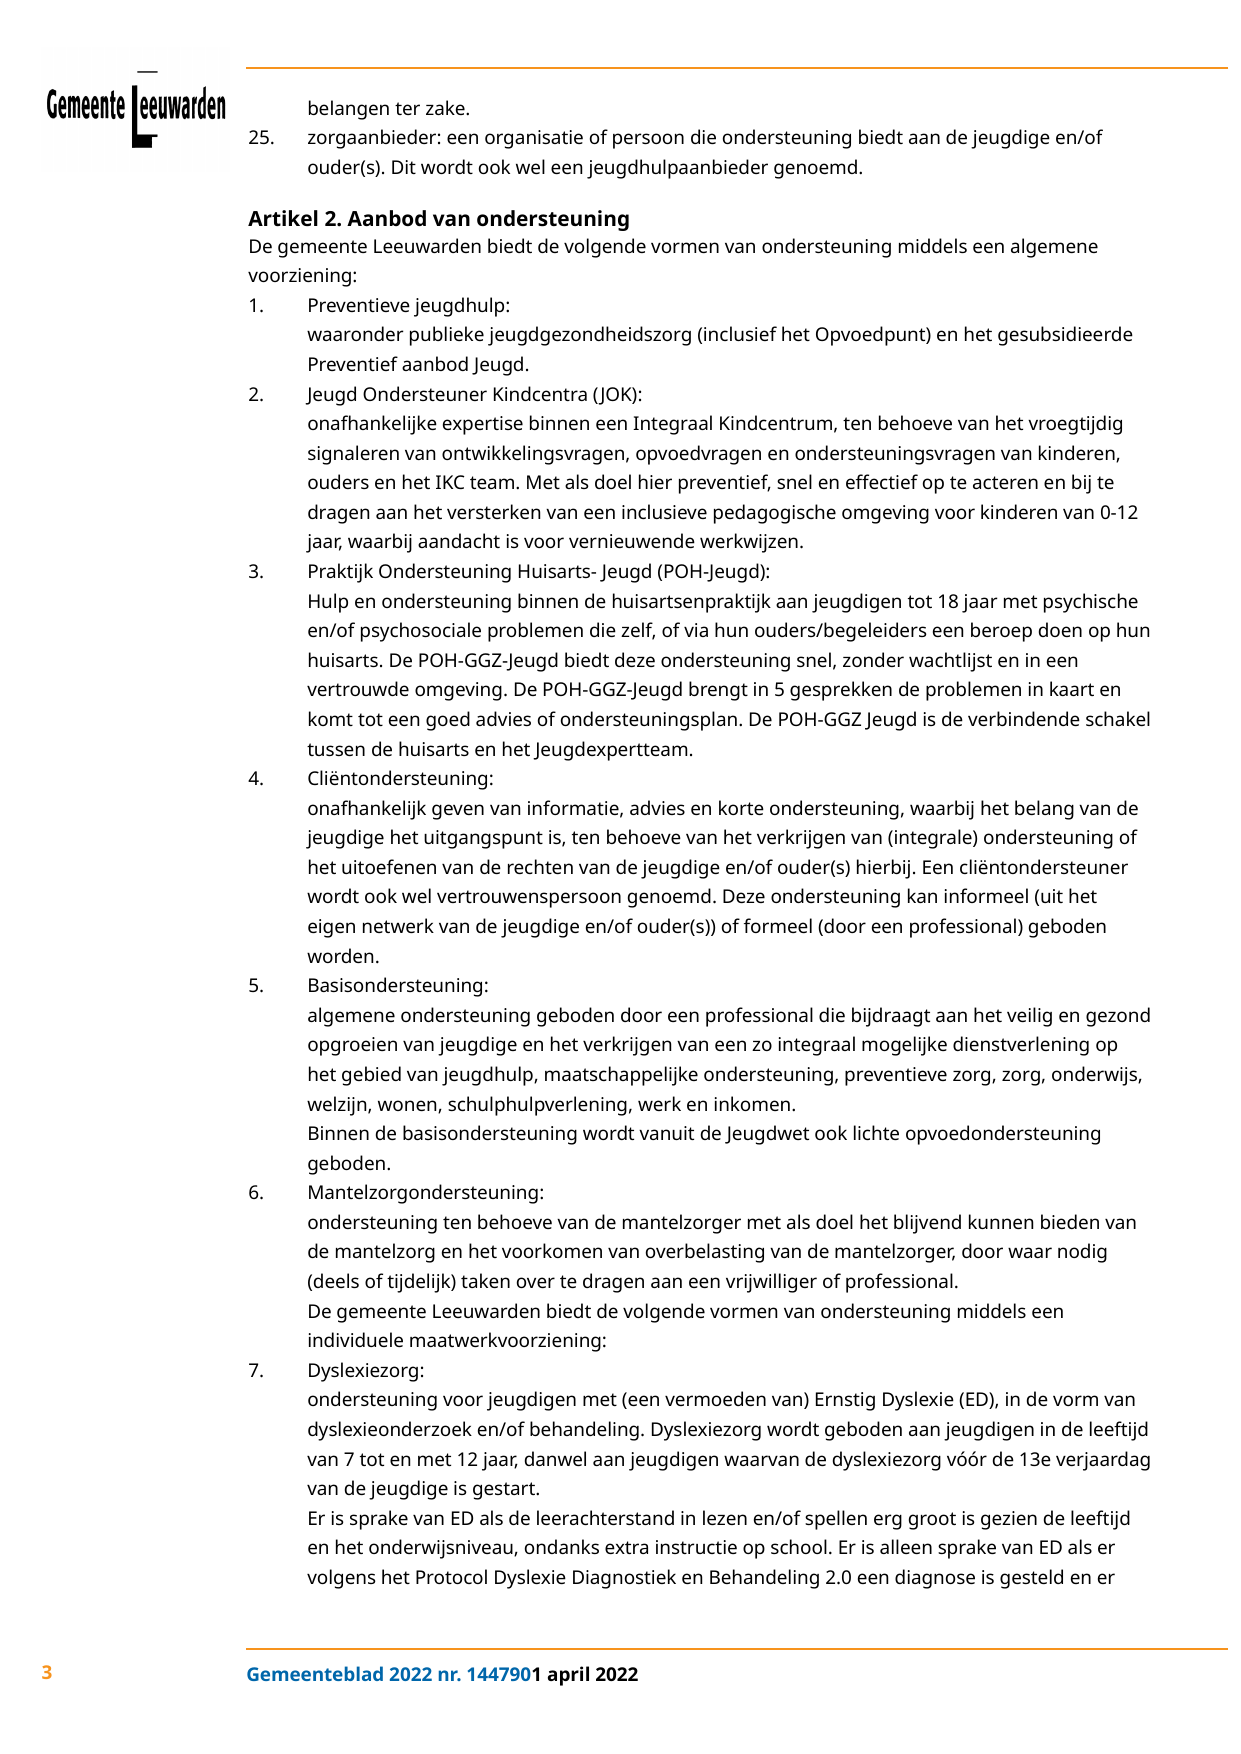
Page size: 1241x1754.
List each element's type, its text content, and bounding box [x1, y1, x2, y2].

list Jeugd Ondersteuner Kindcentra (JOK): [248, 381, 1152, 406]
list Dyslexiezorg: [248, 1357, 1152, 1383]
list onafhankelijke expertise binnen een Integraal Kindcentrum, ten behoeve van het vroegtijdig signaleren van ontwikkelingsvragen, opvoedvragen en ondersteuningsvragen van kinderen, ouders en het IKC team. Met als doel hier preventief, snel en effectief op te acteren en bij te dragen aan het versterken van een inclusieve pedagogische omgeving voor kinderen van 0-12 jaar, waarbij aandacht is voor vernieuwende werkwijzen. [248, 410, 1152, 554]
list belangen ter zake. [248, 95, 1152, 121]
picture [41, 47, 231, 172]
list onafhankelijk geven van informatie, advies en korte ondersteuning, waarbij het belang van de jeugdige het uitgangspunt is, ten behoeve van het verkrijgen van (integrale) ondersteuning of het uitoefenen van de rechten van de jeugdige en/of ouder(s) hierbij. Een cliëntondersteuner wordt ook wel vertrouwenspersoon genoemd. Deze ondersteuning kan informeel (uit het eigen netwerk van de jeugdige en/of ouder(s)) of formeel (door een professional) geboden worden. [248, 795, 1152, 968]
list ondersteuning ten behoeve van de mantelzorger met als doel het blijvend kunnen bieden van de mantelzorg en het voorkomen van overbelasting van de mantelzorger, door waar nodig (deels of tijdelijk) taken over te dragen aan een vrijwilliger of professional. [248, 1209, 1152, 1294]
list Cliёntondersteuning: [248, 765, 1152, 791]
list waaronder publieke jeugdgezondheidszorg (inclusief het Opvoedpunt) en het gesubsidieerde Preventief aanbod Jeugd. [248, 322, 1152, 377]
list De gemeente Leeuwarden biedt de volgende vormen van ondersteuning middels een individuele maatwerkvoorziening: [248, 1298, 1152, 1353]
list Basisondersteuning: [248, 972, 1152, 998]
list Praktijk Ondersteuning Huisarts- Jeugd (POH-Jeugd): [248, 558, 1152, 584]
list Mantelzorgondersteuning: [248, 1179, 1152, 1205]
list algemene ondersteuning geboden door een professional die bijdraagt aan het veilig en gezond opgroeien van jeugdige en het verkrijgen van een zo integraal mogelijke dienstverlening op het gebied van jeugdhulp, maatschappelijke ondersteuning, preventieve zorg, zorg, onderwijs, welzijn, wonen, schulphulpverlening, werk en inkomen. [248, 1002, 1152, 1116]
text Artikel 2. Aanbod van ondersteuning [248, 204, 1152, 233]
list zorgaanbieder: een organisatie of persoon die ondersteuning biedt aan de jeugdige en/of ouder(s). Dit wordt ook wel een jeugdhulpaanbieder genoemd. [248, 124, 1152, 180]
list Preventieve jeugdhulp: [248, 292, 1152, 318]
text De gemeente Leeuwarden biedt de volgende vormen van ondersteuning middels een algemene voorziening: [248, 233, 1152, 288]
list Er is sprake van ED als de leerachterstand in lezen en/of spellen erg groot is gezien de leeftijd en het onderwijsniveau, ondanks extra instructie op school. Er is alleen sprake van ED als er volgens het Protocol Dyslexie Diagnostiek en Behandeling 2.0 een diagnose is gesteld en er [248, 1505, 1152, 1590]
list ondersteuning voor jeugdigen met (een vermoeden van) Ernstig Dyslexie (ED), in de vorm van dyslexieonderzoek en/of behandeling. Dyslexiezorg wordt geboden aan jeugdigen in de leeftijd van 7 tot en met 12 jaar, danwel aan jeugdigen waarvan de dyslexiezorg vóór de 13e verjaardag van de jeugdige is gestart. [248, 1387, 1152, 1501]
list Hulp en ondersteuning binnen de huisartsenpraktijk aan jeugdigen tot 18 jaar met psychische en/of psychosociale problemen die zelf, of via hun ouders/begeleiders een beroep doen op hun huisarts. De POH-GGZ-Jeugd biedt deze ondersteuning snel, zonder wachtlijst en in een vertrouwde omgeving. De POH-GGZ-Jeugd brengt in 5 gesprekken de problemen in kaart en komt tot een goed advies of ondersteuningsplan. De POH-GGZ Jeugd is de verbindende schakel tussen de huisarts en het Jeugdexpertteam. [248, 588, 1152, 761]
list Binnen de basisondersteuning wordt vanuit de Jeugdwet ook lichte opvoedondersteuning geboden. [248, 1120, 1152, 1176]
